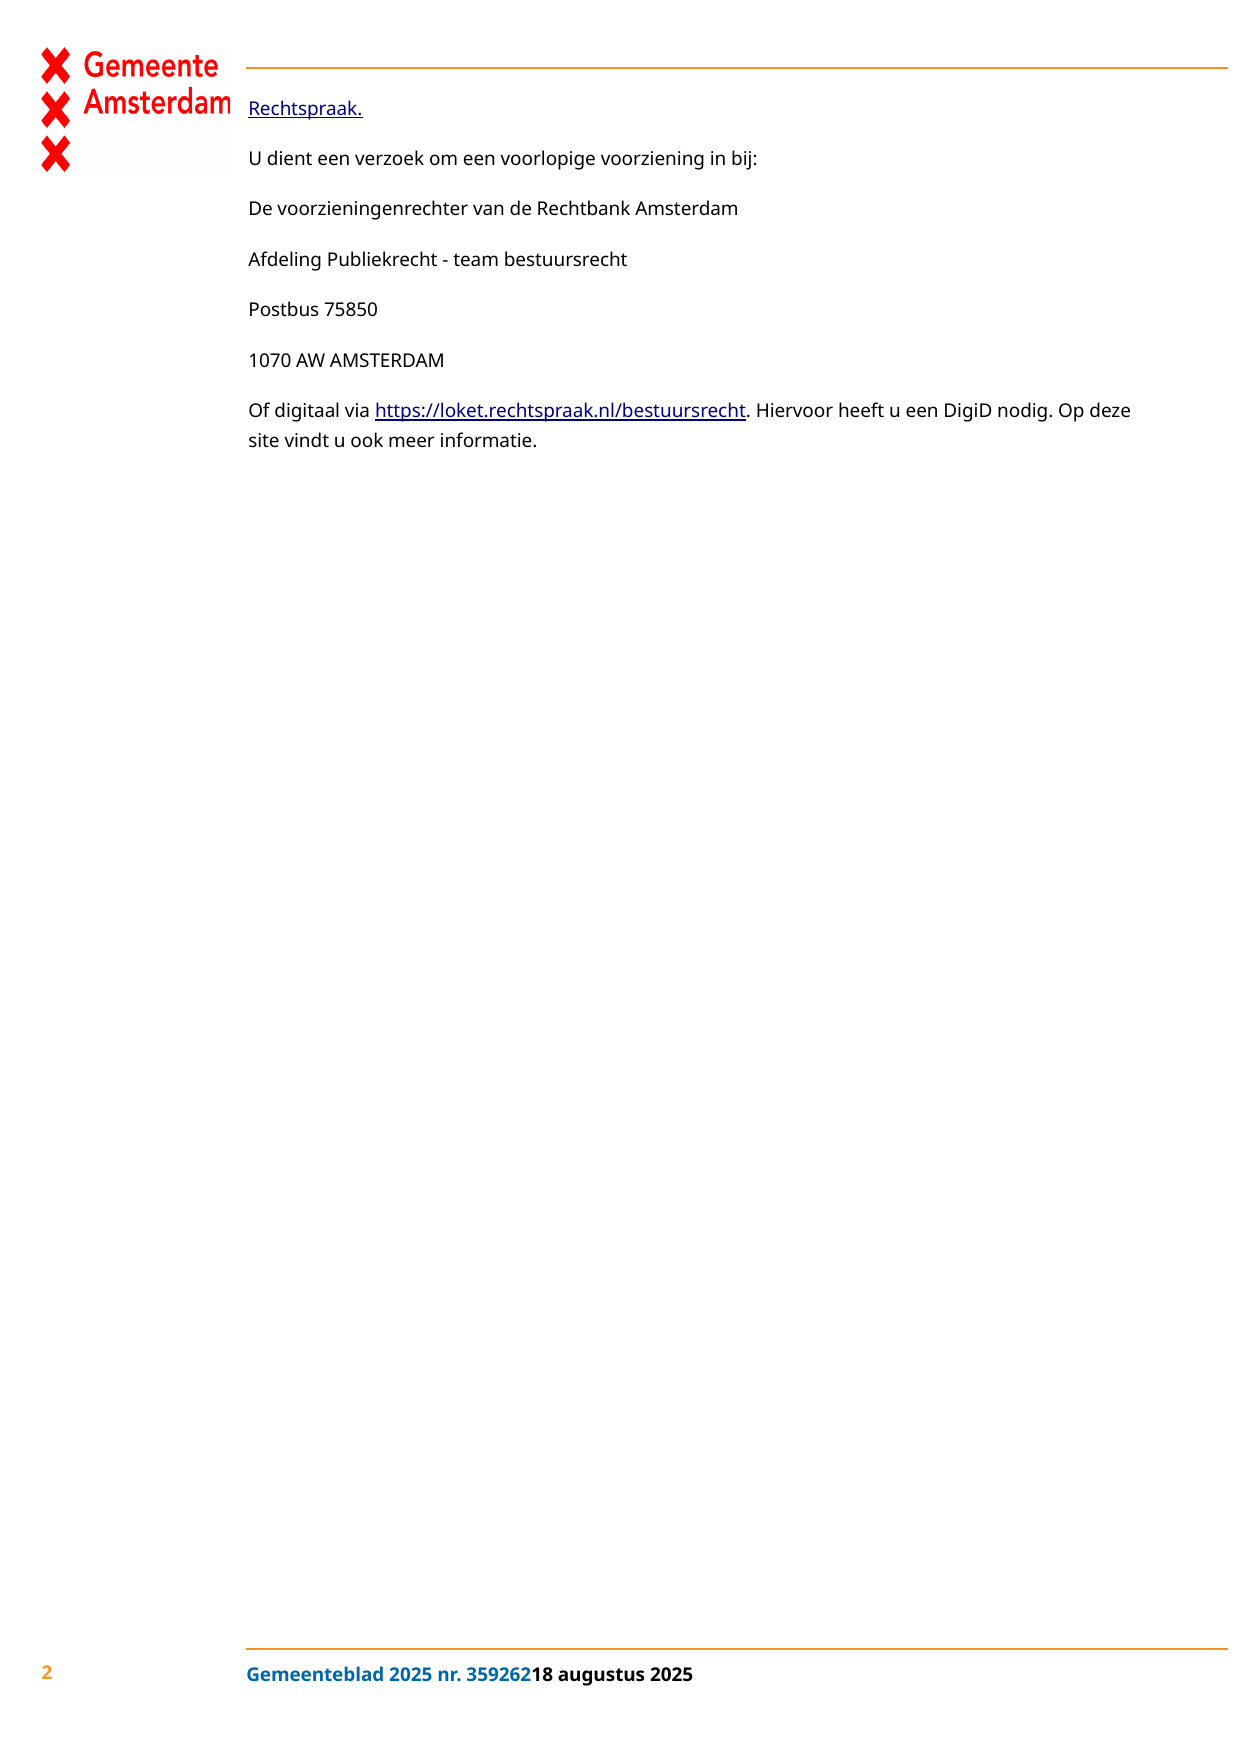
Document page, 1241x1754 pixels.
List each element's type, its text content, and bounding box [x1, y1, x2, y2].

text Of digitaal via https://loket.rechtspraak.nl/bestuursrecht. Hiervoor heeft u een DigiD nodig. Op deze site vindt u ook meer informatie. [248, 397, 1152, 453]
text Afdeling Publiekrecht - team bestuursrecht [248, 246, 1152, 272]
text 1070 AW AMSTERDAM [248, 347, 1152, 373]
text De voorzieningenrechter van de Rechtbank Amsterdam [248, 196, 1152, 221]
text Postbus 75850 [248, 296, 1152, 322]
text Rechtspraak. [248, 95, 1152, 121]
picture [41, 47, 231, 172]
text U dient een verzoek om een voorlopige voorziening in bij: [248, 145, 1152, 171]
